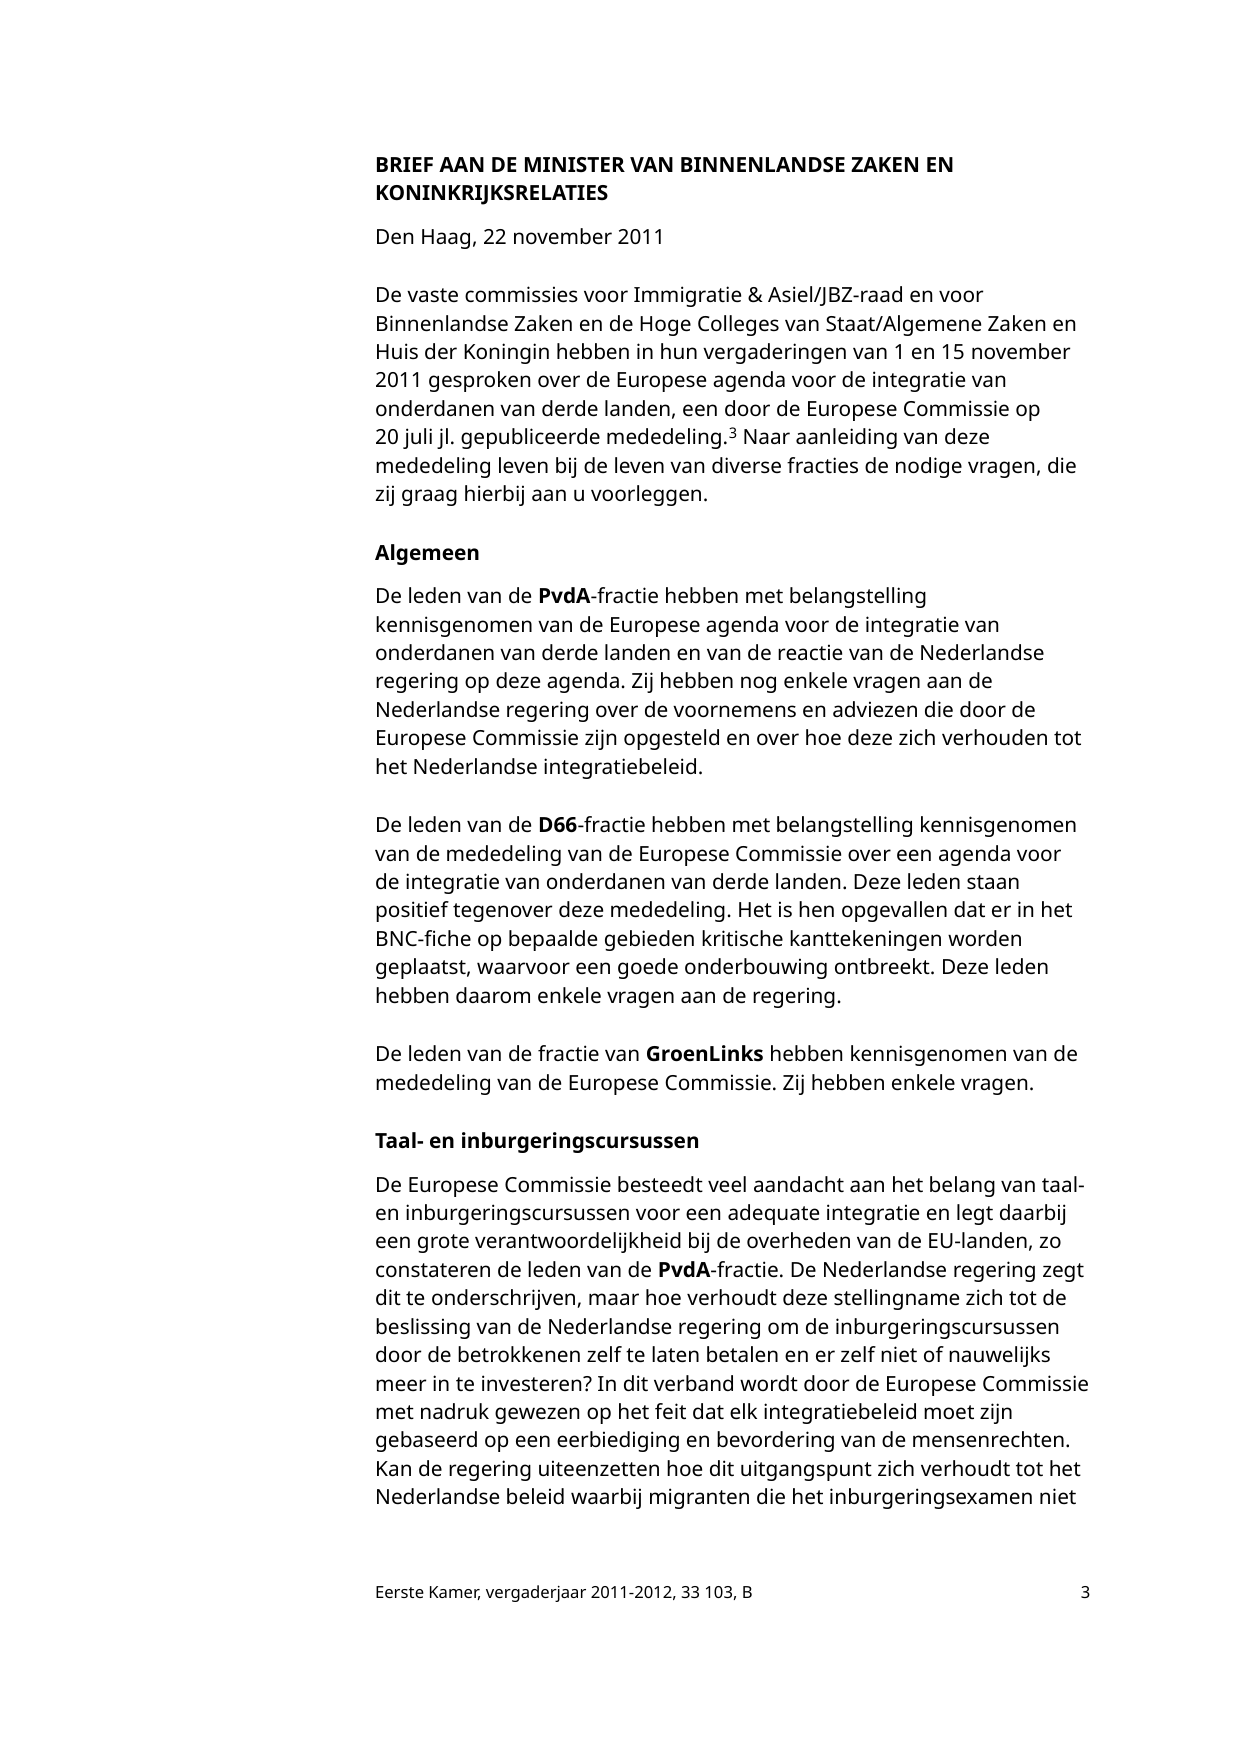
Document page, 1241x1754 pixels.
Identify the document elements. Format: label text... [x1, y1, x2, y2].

text Algemeen [375, 538, 1090, 566]
text BRIEF AAN DE MINISTER VAN BINNENLANDSE ZAKEN EN KONINKRIJKSRELATIES [375, 150, 1090, 207]
text De leden van de D66-fractie hebben met belangstelling kennisgenomen van de mededeling van de Europese Commissie over een agenda voor de integratie van onderdanen van derde landen. Deze leden staan positief tegenover deze mededeling. Het is hen opgevallen dat er in het BNC-fiche op bepaalde gebieden kritische kanttekeningen worden geplaatst, waarvoor een goede onderbouwing ontbreekt. Deze leden hebben daarom enkele vragen aan de regering. [375, 810, 1090, 1009]
text De leden van de fractie van GroenLinks hebben kennisgenomen van de mededeling van de Europese Commissie. Zij hebben enkele vragen. [375, 1039, 1090, 1096]
text De vaste commissies voor Immigratie & Asiel/JBZ-raad en voor Binnenlandse Zaken en de Hoge Colleges van Staat/Algemene Zaken en Huis der Koningin hebben in hun vergaderingen van 1 en 15 november 2011 gesproken over de Europese agenda voor de integratie van onderdanen van derde landen, een door de Europese Commissie op 20 juli jl. gepubliceerde mededeling.3 Naar aanleiding van deze mededeling leven bij de leven van diverse fracties de nodige vragen, die zij graag hierbij aan u voorleggen. [375, 280, 1090, 508]
text Den Haag, 22 november 2011 [375, 222, 1090, 250]
text De leden van de PvdA-fractie hebben met belangstelling kennisgenomen van de Europese agenda voor de integratie van onderdanen van derde landen en van de reactie van de Nederlandse regering op deze agenda. Zij hebben nog enkele vragen aan de Nederlandse regering over de voornemens en adviezen die door de Europese Commissie zijn opgesteld en over hoe deze zich verhouden tot het Nederlandse integratiebeleid. [375, 581, 1090, 780]
text De Europese Commissie besteedt veel aandacht aan het belang van taal- en inburgeringscursussen voor een adequate integratie en legt daarbij een grote verantwoordelijkheid bij de overheden van de EU-landen, zo constateren de leden van de PvdA-fractie. De Nederlandse regering zegt dit te onderschrijven, maar hoe verhoudt deze stellingname zich tot de beslissing van de Nederlandse regering om de inburgeringscursussen door de betrokkenen zelf te laten betalen en er zelf niet of nauwelijks meer in te investeren? In dit verband wordt door de Europese Commissie met nadruk gewezen op het feit dat elk integratiebeleid moet zijn gebaseerd op een eerbiediging en bevordering van de mensenrechten. Kan de regering uiteenzetten hoe dit uitgangspunt zich verhoudt tot het Nederlandse beleid waarbij migranten die het inburgeringsexamen niet [375, 1170, 1090, 1511]
text Taal- en inburgeringscursussen [375, 1126, 1090, 1155]
